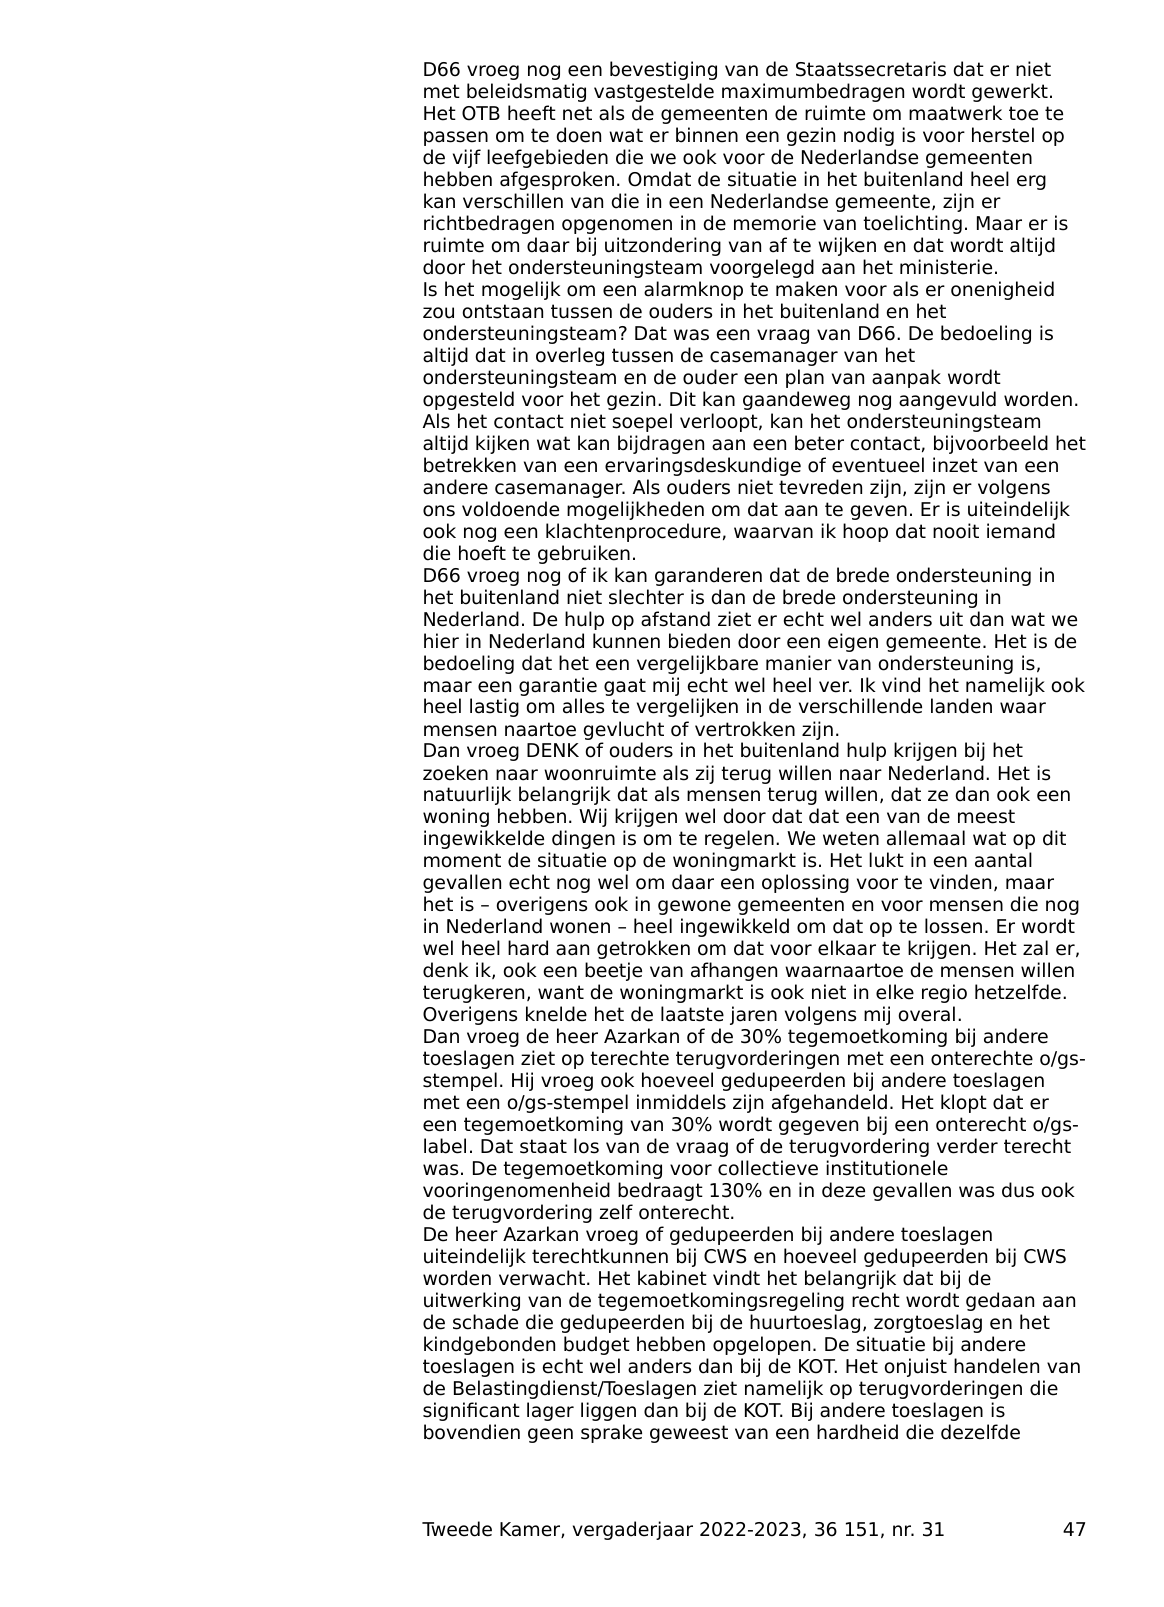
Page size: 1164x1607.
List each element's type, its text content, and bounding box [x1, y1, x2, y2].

text Dan vroeg DENK of ouders in het buitenland hulp krijgen bij het zoeken naar woonruimte als zij terug willen naar Nederland. Het is natuurlijk belangrijk dat als mensen terug willen, dat ze dan ook een woning hebben. Wij krijgen wel door dat dat een van de meest ingewikkelde dingen is om te regelen. We weten allemaal wat op dit moment de situatie op de woningmarkt is. Het lukt in een aantal gevallen echt nog wel om daar een oplossing voor te vinden, maar het is – overigens ook in gewone gemeenten en voor mensen die nog in Nederland wonen – heel ingewikkeld om dat op te lossen. Er wordt wel heel hard aan getrokken om dat voor elkaar te krijgen. Het zal er, denk ik, ook een beetje van afhangen waarnaartoe de mensen willen terugkeren, want de woningmarkt is ook niet in elke regio hetzelfde. Overigens knelde het de laatste jaren volgens mij overal. [422, 740, 1087, 1026]
text Is het mogelijk om een alarmknop te maken voor als er onenigheid zou ontstaan tussen de ouders in het buitenland en het ondersteuningsteam? Dat was een vraag van D66. De bedoeling is altijd dat in overleg tussen de casemanager van het ondersteuningsteam en de ouder een plan van aanpak wordt opgesteld voor het gezin. Dit kan gaandeweg nog aangevuld worden. Als het contact niet soepel verloopt, kan het ondersteuningsteam altijd kijken wat kan bijdragen aan een beter contact, bijvoorbeeld het betrekken van een ervaringsdeskundige of eventueel inzet van een andere casemanager. Als ouders niet tevreden zijn, zijn er volgens ons voldoende mogelijkheden om dat aan te geven. Er is uiteindelijk ook nog een klachtenprocedure, waarvan ik hoop dat nooit iemand die hoeft te gebruiken. [422, 279, 1087, 564]
text D66 vroeg nog een bevestiging van de Staatssecretaris dat er niet met beleidsmatig vastgestelde maximumbedragen wordt gewerkt. Het OTB heeft net als de gemeenten de ruimte om maatwerk toe te passen om te doen wat er binnen een gezin nodig is voor herstel op de vijf leefgebieden die we ook voor de Nederlandse gemeenten hebben afgesproken. Omdat de situatie in het buitenland heel erg kan verschillen van die in een Nederlandse gemeente, zijn er richtbedragen opgenomen in de memorie van toelichting. Maar er is ruimte om daar bij uitzondering van af te wijken en dat wordt altijd door het ondersteuningsteam voorgelegd aan het ministerie. [422, 59, 1087, 279]
text D66 vroeg nog of ik kan garanderen dat de brede ondersteuning in het buitenland niet slechter is dan de brede ondersteuning in Nederland. De hulp op afstand ziet er echt wel anders uit dan wat we hier in Nederland kunnen bieden door een eigen gemeente. Het is de bedoeling dat het een vergelijkbare manier van ondersteuning is, maar een garantie gaat mij echt wel heel ver. Ik vind het namelijk ook heel lastig om alles te vergelijken in de verschillende landen waar mensen naartoe gevlucht of vertrokken zijn. [422, 564, 1087, 740]
text Dan vroeg de heer Azarkan of de 30% tegemoetkoming bij andere toeslagen ziet op terechte terugvorderingen met een onterechte o/gs-stempel. Hij vroeg ook hoeveel gedupeerden bij andere toeslagen met een o/gs-stempel inmiddels zijn afgehandeld. Het klopt dat er een tegemoetkoming van 30% wordt gegeven bij een onterecht o/gs-label. Dat staat los van de vraag of de terugvordering verder terecht was. De tegemoetkoming voor collectieve institutionele vooringenomenheid bedraagt 130% en in deze gevallen was dus ook de terugvordering zelf onterecht. [422, 1026, 1087, 1224]
text De heer Azarkan vroeg of gedupeerden bij andere toeslagen uiteindelijk terechtkunnen bij CWS en hoeveel gedupeerden bij CWS worden verwacht. Het kabinet vindt het belangrijk dat bij de uitwerking van de tegemoetkomingsregeling recht wordt gedaan aan de schade die gedupeerden bij de huurtoeslag, zorgtoeslag en het kindgebonden budget hebben opgelopen. De situatie bij andere toeslagen is echt wel anders dan bij de KOT. Het onjuist handelen van de Belastingdienst/Toeslagen ziet namelijk op terugvorderingen die significant lager liggen dan bij de KOT. Bij andere toeslagen is bovendien geen sprake geweest van een hardheid die dezelfde [422, 1224, 1087, 1444]
